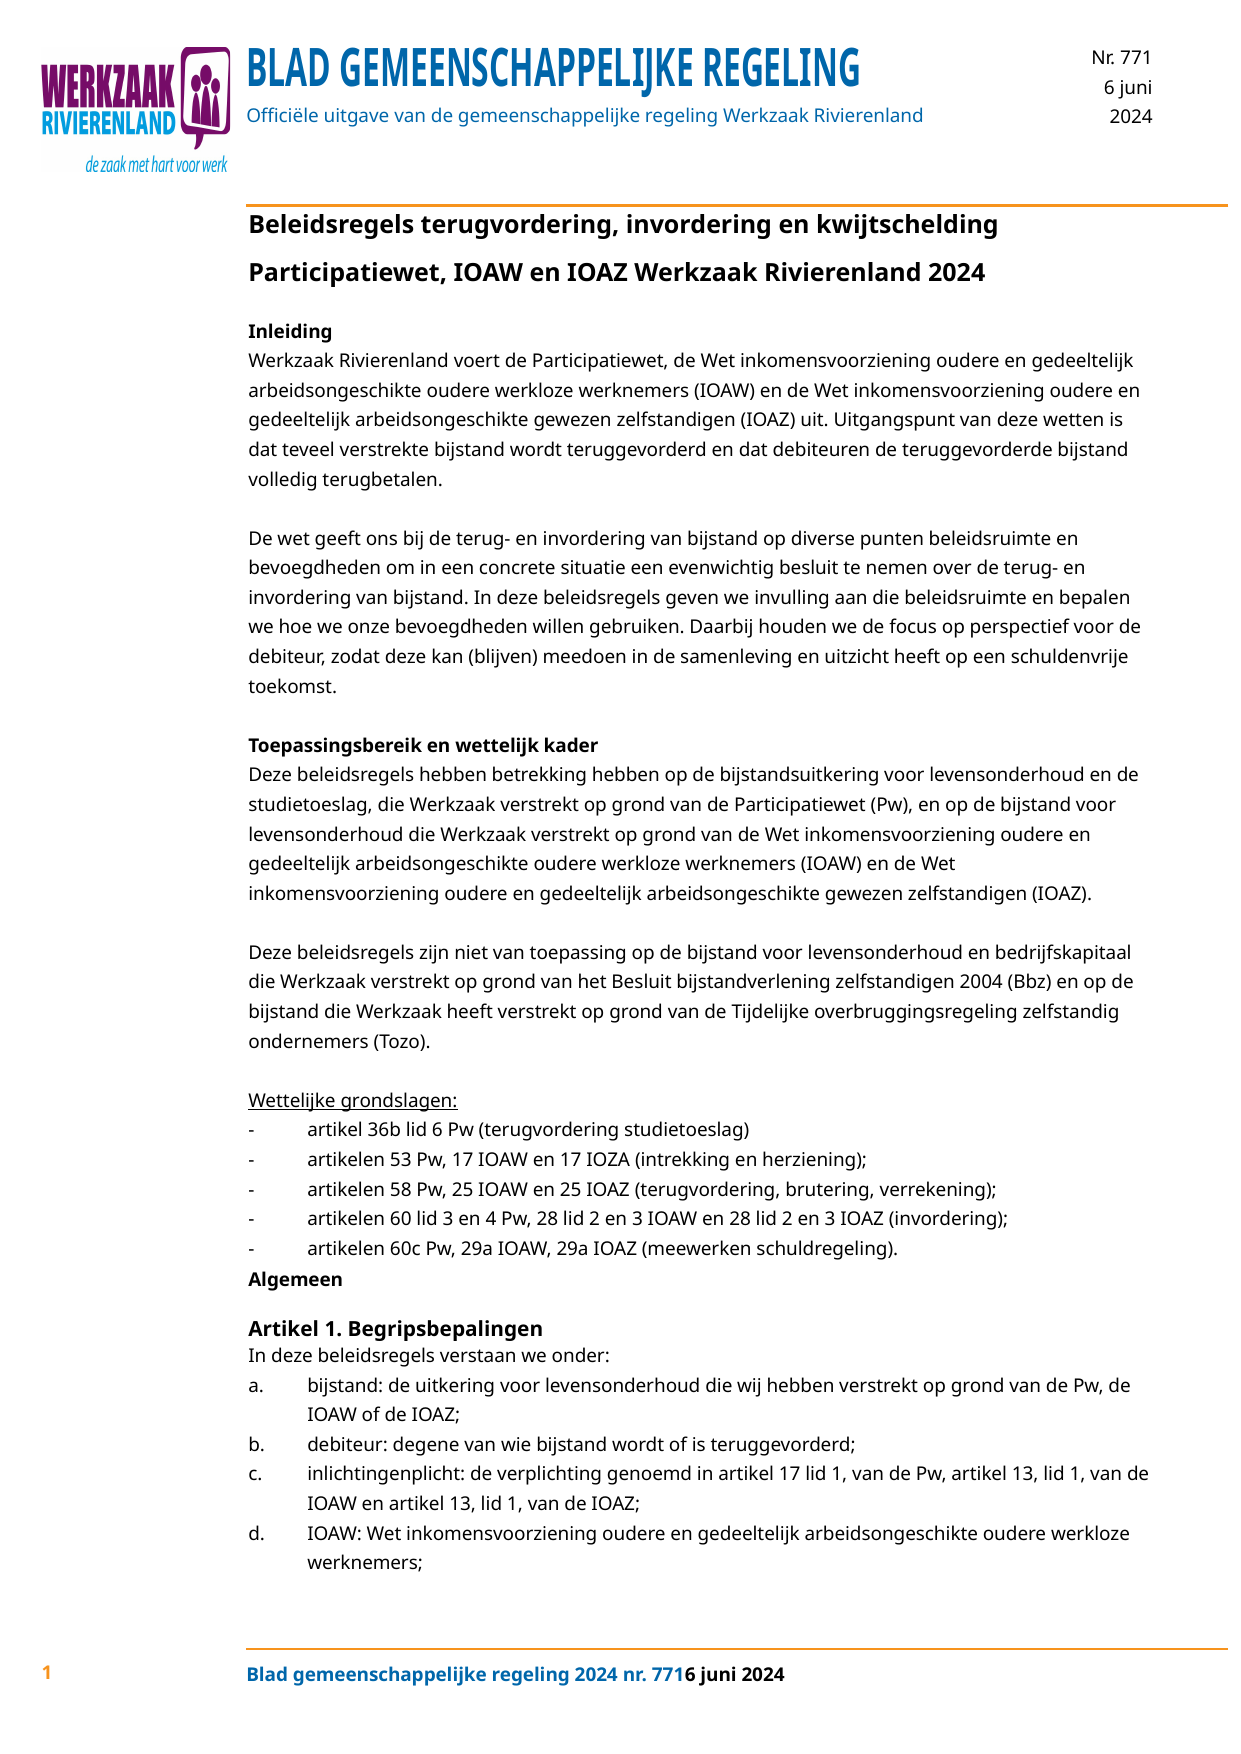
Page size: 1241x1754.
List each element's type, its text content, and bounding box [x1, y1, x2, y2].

text Algemeen [248, 1264, 1152, 1293]
list artikelen 60c Pw, 29a IOAW, 29a IOAZ (meewerken schuldregeling). [248, 1235, 1152, 1261]
text Deze beleidsregels hebben betrekking hebben op de bijstandsuitkering voor levensonderhoud en de studietoeslag, die Werkzaak verstrekt op grond van de Participatiewet (Pw), en op de bijstand voor levensonderhoud die Werkzaak verstrekt op grond van de Wet inkomensvoorziening oudere en gedeeltelijk arbeidsongeschikte oudere werkloze werknemers (IOAW) en de Wet inkomensvoorziening oudere en gedeeltelijk arbeidsongeschikte gewezen zelfstandigen (IOAZ). [248, 762, 1152, 906]
text Artikel 1. Begripsbepalingen [248, 1314, 1152, 1342]
text Toepassingsbereik en wettelijk kader [248, 732, 1152, 758]
picture [41, 47, 231, 172]
text Deze beleidsregels zijn niet van toepassing op de bijstand voor levensonderhoud en bedrijfskapitaal die Werkzaak verstrekt op grond van het Besluit bijstandverlening zelfstandigen 2004 (Bbz) en op de bijstand die Werkzaak heeft verstrekt op grond van de Tijdelijke overbruggingsregeling zelfstandig ondernemers (Tozo). [248, 939, 1152, 1054]
text Beleidsregels terugvordering, invordering en kwijtschelding Participatiewet, IOAW en IOAZ Werkzaak Rivierenland 2024 [248, 207, 1152, 288]
list debiteur: degene van wie bijstand wordt of is teruggevorderd; [248, 1431, 1152, 1457]
list artikel 36b lid 6 Pw (terugvordering studietoeslag) [248, 1117, 1152, 1142]
text Wettelijke grondslagen: [248, 1087, 1152, 1113]
list bijstand: de uitkering voor levensonderhoud die wij hebben verstrekt op grond van de Pw, de IOAW of de IOAZ; [248, 1372, 1152, 1427]
list artikelen 53 Pw, 17 IOAW en 17 IOZA (intrekking en herziening); [248, 1146, 1152, 1172]
text Werkzaak Rivierenland voert de Participatiewet, de Wet inkomensvoorziening oudere en gedeeltelijk arbeidsongeschikte oudere werkloze werknemers (IOAW) en de Wet inkomensvoorziening oudere en gedeeltelijk arbeidsongeschikte gewezen zelfstandigen (IOAZ) uit. Uitgangspunt van deze wetten is dat teveel verstrekte bijstand wordt teruggevorderd en dat debiteuren de teruggevorderde bijstand volledig terugbetalen. [248, 347, 1152, 492]
text Inleiding [248, 318, 1152, 344]
list inlichtingenplicht: de verplichting genoemd in artikel 17 lid 1, van de Pw, artikel 13, lid 1, van de IOAW en artikel 13, lid 1, van de IOAZ; [248, 1461, 1152, 1516]
list artikelen 58 Pw, 25 IOAW en 25 IOAZ (terugvordering, brutering, verrekening); [248, 1176, 1152, 1202]
text In deze beleidsregels verstaan we onder: [248, 1342, 1152, 1368]
list artikelen 60 lid 3 en 4 Pw, 28 lid 2 en 3 IOAW en 28 lid 2 en 3 IOAZ (invordering); [248, 1205, 1152, 1231]
text De wet geeft ons bij de terug- en invordering van bijstand op diverse punten beleidsruimte en bevoegdheden om in een concrete situatie een evenwichtig besluit te nemen over de terug- en invordering van bijstand. In deze beleidsregels geven we invulling aan die beleidsruimte en bepalen we hoe we onze bevoegdheden willen gebruiken. Daarbij houden we de focus op perspectief voor de debiteur, zodat deze kan (blijven) meedoen in de samenleving en uitzicht heeft op een schuldenvrije toekomst. [248, 525, 1152, 699]
list IOAW: Wet inkomensvoorziening oudere en gedeeltelijk arbeidsongeschikte oudere werkloze werknemers; [248, 1520, 1152, 1575]
